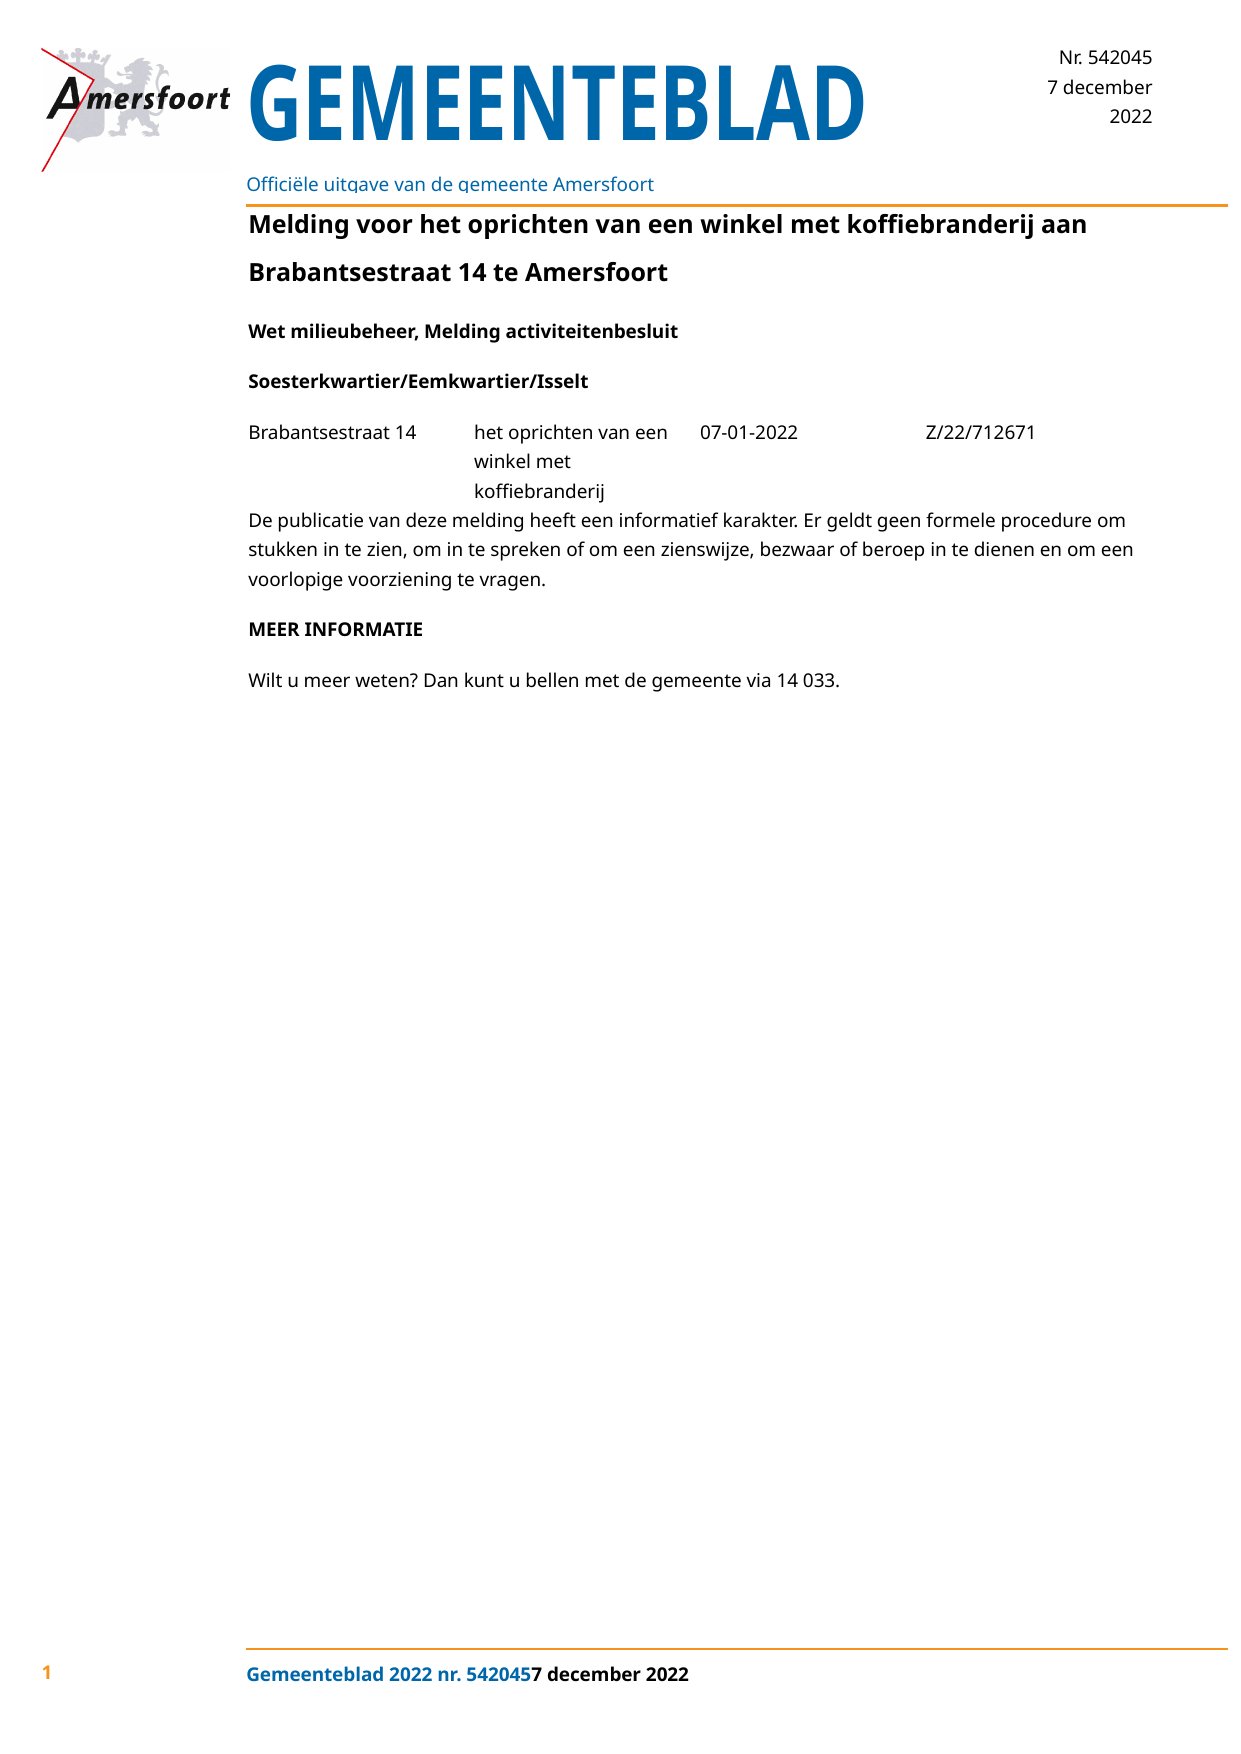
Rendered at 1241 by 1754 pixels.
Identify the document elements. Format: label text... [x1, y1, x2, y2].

table_header Brabantsestraat 14 [248, 419, 474, 504]
picture [41, 47, 231, 172]
table_header Z/22/712671 [926, 419, 1152, 504]
text Wilt u meer weten? Dan kunt u bellen met de gemeente via 14 033. [248, 667, 1152, 693]
table_header het oprichten van een winkel met koffiebranderij [474, 419, 700, 504]
table_header 07-01-2022 [700, 419, 926, 504]
text Soesterkwartier/Eemkwartier/Isselt [248, 368, 1152, 394]
text De publicatie van deze melding heeft een informatief karakter. Er geldt geen formele procedure om stukken in te zien, om in te spreken of om een zienswijze, bezwaar of beroep in te dienen en om een voorlopige voorziening te vragen. [248, 507, 1152, 592]
text Melding voor het oprichten van een winkel met koffiebranderij aan Brabantsestraat 14 te Amersfoort [248, 207, 1152, 288]
text MEER INFORMATIE [248, 617, 1152, 642]
text Wet milieubeheer, Melding activiteitenbesluit [248, 318, 1152, 344]
